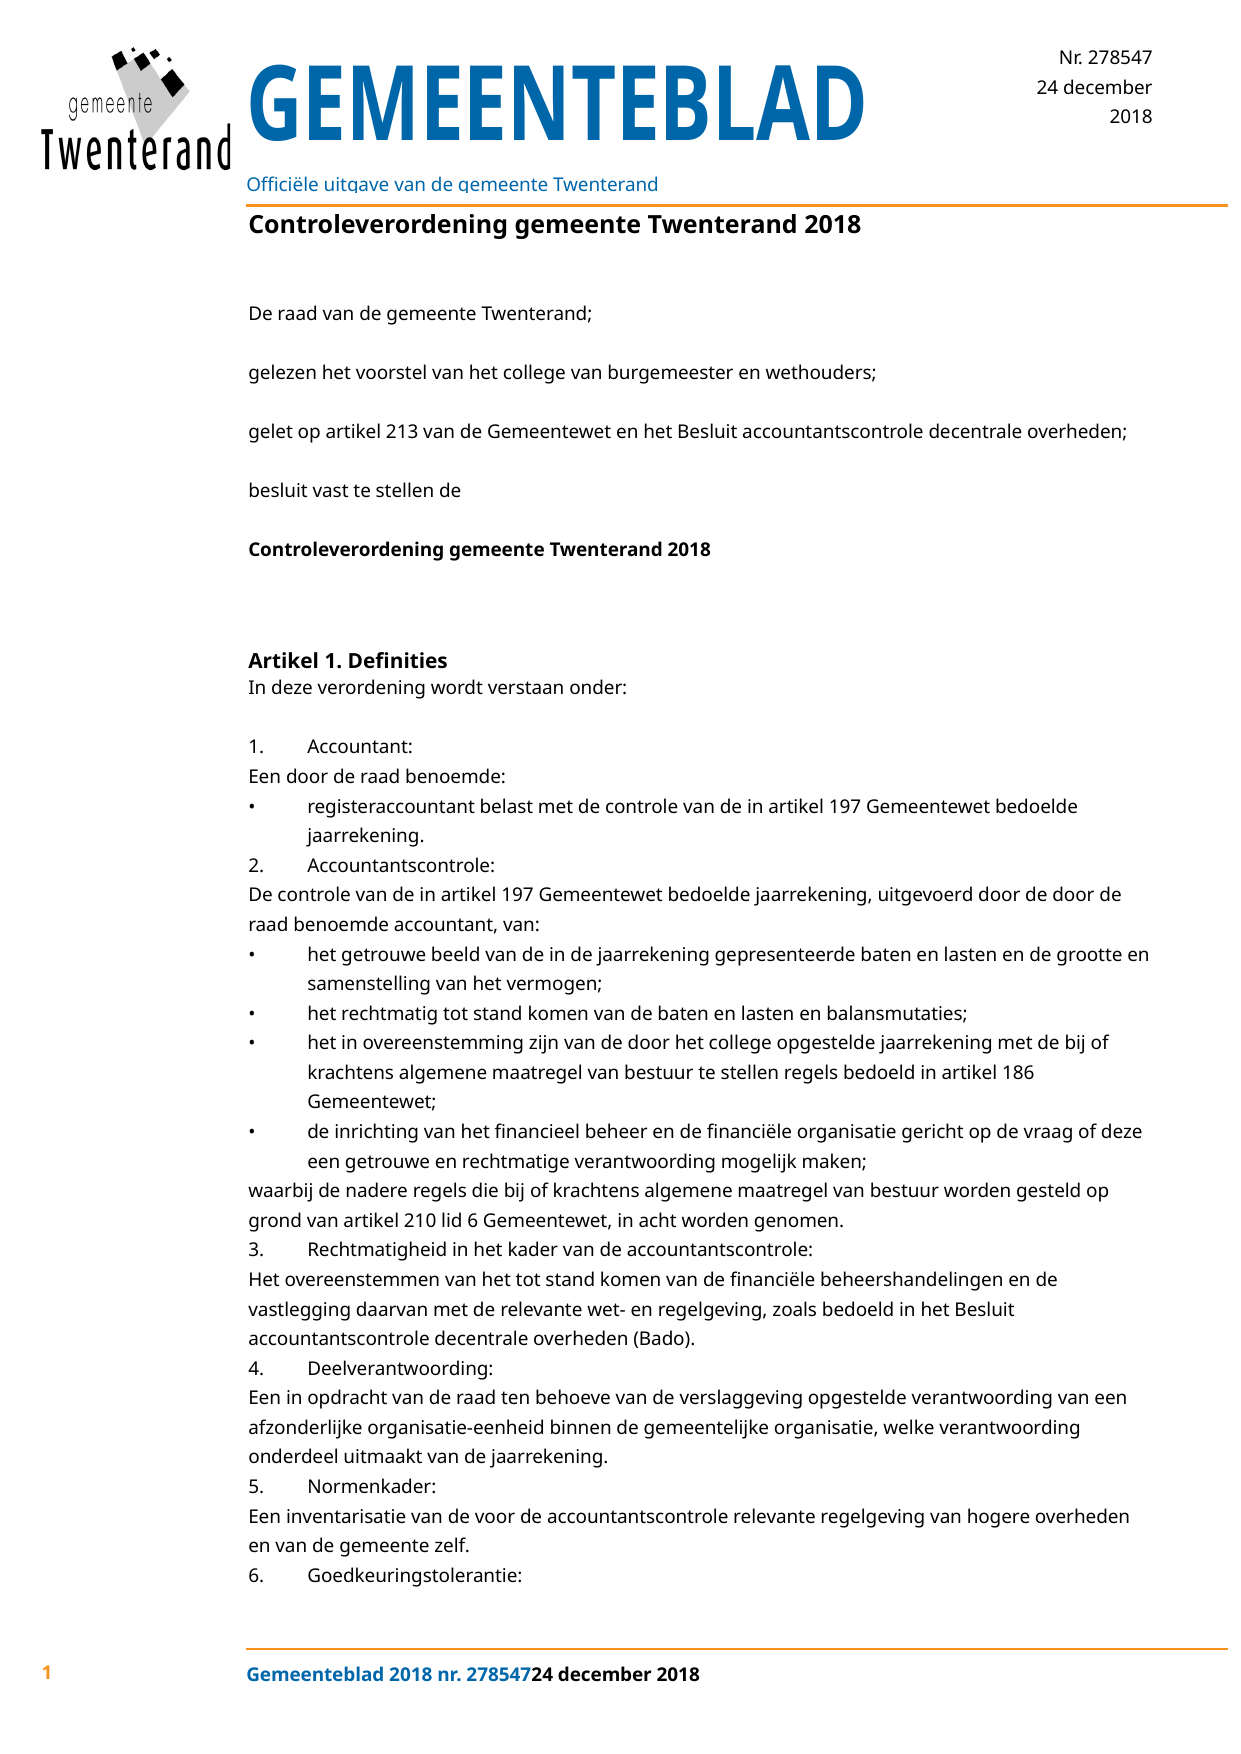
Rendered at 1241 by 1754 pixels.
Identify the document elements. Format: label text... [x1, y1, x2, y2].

text gelezen het voorstel van het college van burgemeester en wethouders; [248, 359, 1152, 385]
text besluit vast te stellen de [248, 477, 1152, 503]
list Accountantscontrole: [248, 852, 1152, 878]
list de inrichting van het financieel beheer en de financiële organisatie gericht op de vraag of deze een getrouwe en rechtmatige verantwoording mogelijk maken; [248, 1118, 1152, 1174]
list het rechtmatig tot stand komen van de baten en lasten en balansmutaties; [248, 1000, 1152, 1026]
text Een in opdracht van de raad ten behoeve van de verslaggeving opgestelde verantwoording van een afzonderlijke organisatie-eenheid binnen de gemeentelijke organisatie, welke verantwoording onderdeel uitmaakt van de jaarrekening. [248, 1384, 1152, 1469]
text Het overeenstemmen van het tot stand komen van de financiële beheershandelingen en de vastlegging daarvan met de relevante wet- en regelgeving, zoals bedoeld in het Besluit accountantscontrole decentrale overheden (Bado). [248, 1266, 1152, 1351]
list Goedkeuringstolerantie: [248, 1562, 1152, 1588]
list het getrouwe beeld van de in de jaarrekening gepresenteerde baten en lasten en de grootte en samenstelling van het vermogen; [248, 941, 1152, 996]
text waarbij de nadere regels die bij of krachtens algemene maatregel van bestuur worden gesteld op grond van artikel 210 lid 6 Gemeentewet, in acht worden genomen. [248, 1177, 1152, 1233]
text In deze verordening wordt verstaan onder: [248, 674, 1152, 700]
text gelet op artikel 213 van de Gemeentewet en het Besluit accountantscontrole decentrale overheden; [248, 418, 1152, 444]
list Deelverantwoording: [248, 1355, 1152, 1381]
text Een inventarisatie van de voor de accountantscontrole relevante regelgeving van hogere overheden en van de gemeente zelf. [248, 1503, 1152, 1558]
list Accountant: [248, 734, 1152, 759]
text De controle van de in artikel 197 Gemeentewet bedoelde jaarrekening, uitgevoerd door de door de raad benoemde accountant, van: [248, 882, 1152, 937]
list Normenkader: [248, 1473, 1152, 1499]
text De raad van de gemeente Twenterand; [248, 300, 1152, 326]
text Controleverordening gemeente Twenterand 2018 [248, 207, 1152, 241]
text Een door de raad benoemde: [248, 763, 1152, 789]
list registeraccountant belast met de controle van de in artikel 197 Gemeentewet bedoelde jaarrekening. [248, 793, 1152, 848]
list Rechtmatigheid in het kader van de accountantscontrole: [248, 1237, 1152, 1262]
text Artikel 1. Definities [248, 646, 1152, 674]
picture [41, 47, 231, 172]
list het in overeenstemming zijn van de door het college opgestelde jaarrekening met de bij of krachtens algemene maatregel van bestuur te stellen regels bedoeld in artikel 186 Gemeentewet; [248, 1029, 1152, 1114]
text Controleverordening gemeente Twenterand 2018 [248, 537, 1152, 562]
